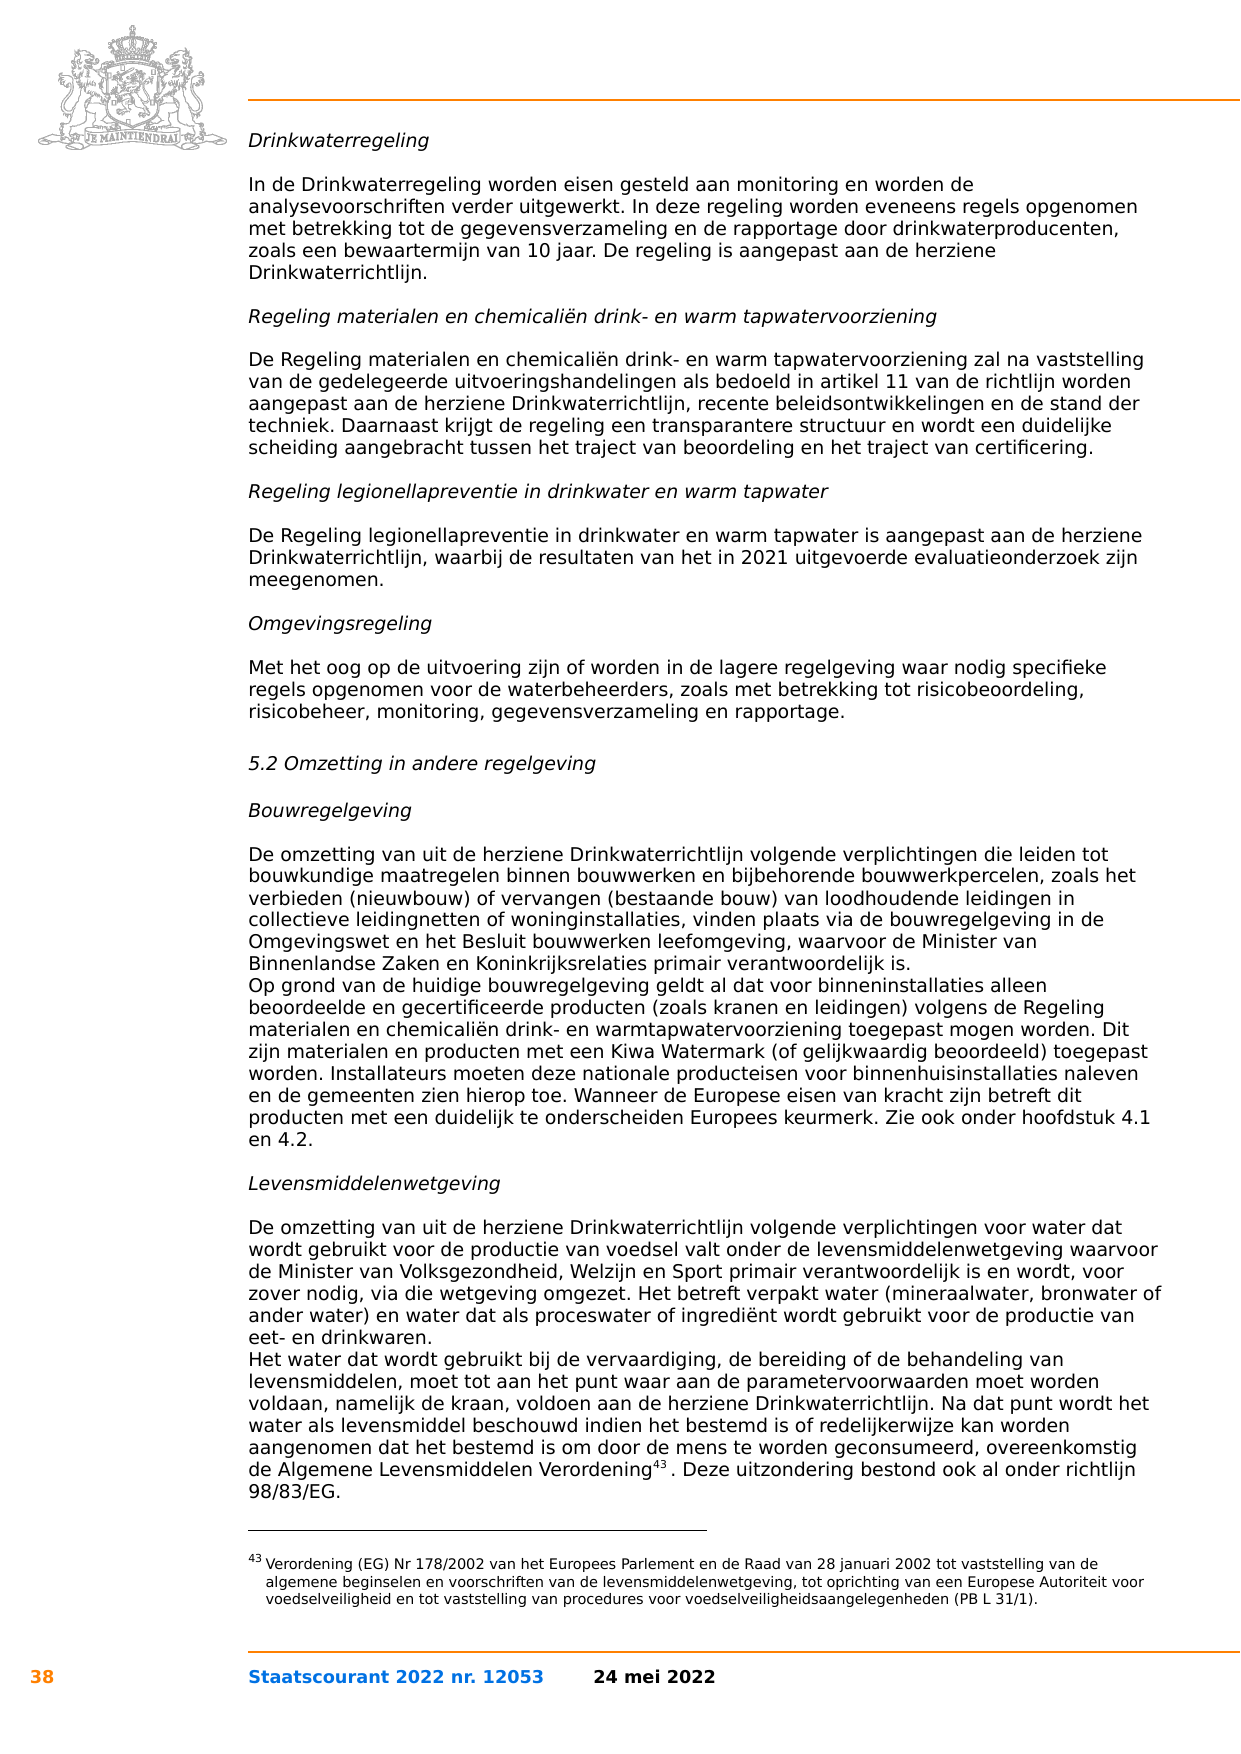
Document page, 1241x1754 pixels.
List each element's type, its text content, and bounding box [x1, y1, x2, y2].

text De Regeling legionellapreventie in drinkwater en warm tapwater is aangepast aan de herziene Drinkwaterrichtlijn, waarbij de resultaten van het in 2021 uitgevoerde evaluatieonderzoek zijn meegenomen. [248, 525, 1163, 591]
subtitle Omgevingsregeling [248, 613, 1163, 635]
text Het water dat wordt gebruikt bij de vervaardiging, de bereiding of de behandeling van levensmiddelen, moet tot aan het punt waar aan de parametervoorwaarden moet worden voldaan, namelijk de kraan, voldoen aan de herziene Drinkwaterrichtlijn. Na dat punt wordt het water als levensmiddel beschouwd indien het bestemd is of redelijkerwijze kan worden aangenomen dat het bestemd is om door de mens te worden geconsumeerd, overeenkomstig de Algemene Levensmiddelen Verordening. Deze uitzondering bestond ook al onder richtlijn 98/83/EG. [248, 1349, 1163, 1503]
text De Regeling materialen en chemicaliën drink- en warm tapwatervoorziening zal na vaststelling van de gedelegeerde uitvoeringshandelingen als bedoeld in artikel 11 van de richtlijn worden aangepast aan de herziene Drinkwaterrichtlijn, recente beleidsontwikkelingen en de stand der techniek. Daarnaast krijgt de regeling een transparantere structuur en wordt een duidelijke scheiding aangebracht tussen het traject van beoordeling en het traject van certificering. [248, 349, 1163, 459]
text De omzetting van uit de herziene Drinkwaterrichtlijn volgende verplichtingen die leiden tot bouwkundige maatregelen binnen bouwwerken en bijbehorende bouwwerkpercelen, zoals het verbieden (nieuwbouw) of vervangen (bestaande bouw) van loodhoudende leidingen in collectieve leidingnetten of woninginstallaties, vinden plaats via de bouwregelgeving in de Omgevingswet en het Besluit bouwwerken leefomgeving, waarvoor de Minister van Binnenlandse Zaken en Koninkrijksrelaties primair verantwoordelijk is. [248, 843, 1163, 975]
picture [38, 25, 227, 150]
text Verordening (EG) Nr 178/2002 van het Europees Parlement en de Raad van 28 januari 2002 tot vaststelling van de algemene beginselen en voorschriften van de levensmiddelenwetgeving, tot oprichting van een Europese Autoriteit voor voedselveiligheid en tot vaststelling van procedures voor voedselveiligheidsaangelegenheden (PB L 31/1). [248, 1552, 1163, 1608]
subtitle Levensmiddelenwetgeving [248, 1173, 1163, 1195]
text De omzetting van uit de herziene Drinkwaterrichtlijn volgende verplichtingen voor water dat wordt gebruikt voor de productie van voedsel valt onder de levensmiddelenwetgeving waarvoor de Minister van Volksgezondheid, Welzijn en Sport primair verantwoordelijk is en wordt, voor zover nodig, via die wetgeving omgezet. Het betreft verpakt water (mineraalwater, bronwater of ander water) en water dat als proceswater of ingrediënt wordt gebruikt voor de productie van eet- en drinkwaren. [248, 1217, 1163, 1349]
text Met het oog op de uitvoering zijn of worden in de lagere regelgeving waar nodig specifieke regels opgenomen voor de waterbeheerders, zoals met betrekking tot risicobeoordeling, risicobeheer, monitoring, gegevensverzameling en rapportage. [248, 657, 1163, 723]
text Op grond van de huidige bouwregelgeving geldt al dat voor binneninstallaties alleen beoordeelde en gecertificeerde producten (zoals kranen en leidingen) volgens de Regeling materialen en chemicaliën drink- en warmtapwatervoorziening toegepast mogen worden. Dit zijn materialen en producten met een Kiwa Watermark (of gelijkwaardig beoordeeld) toegepast worden. Installateurs moeten deze nationale producteisen voor binnenhuisinstallaties naleven en de gemeenten zien hierop toe. Wanneer de Europese eisen van kracht zijn betreft dit producten met een duidelijk te onderscheiden Europees keurmerk. Zie ook onder hoofdstuk 4.1 en 4.2. [248, 975, 1163, 1151]
subtitle Regeling materialen en chemicaliën drink- en warm tapwatervoorziening [248, 306, 1163, 327]
subtitle Regeling legionellapreventie in drinkwater en warm tapwater [248, 481, 1163, 503]
subtitle 5.2 Omzetting in andere regelgeving [248, 753, 1163, 774]
text In de Drinkwaterregeling worden eisen gesteld aan monitoring en worden de analysevoorschriften verder uitgewerkt. In deze regeling worden eveneens regels opgenomen met betrekking tot de gegevensverzameling en de rapportage door drinkwaterproducenten, zoals een bewaartermijn van 10 jaar. De regeling is aangepast aan de herziene Drinkwaterrichtlijn. [248, 174, 1163, 284]
subtitle Bouwregelgeving [248, 799, 1163, 822]
subtitle Drinkwaterregeling [248, 130, 1163, 152]
